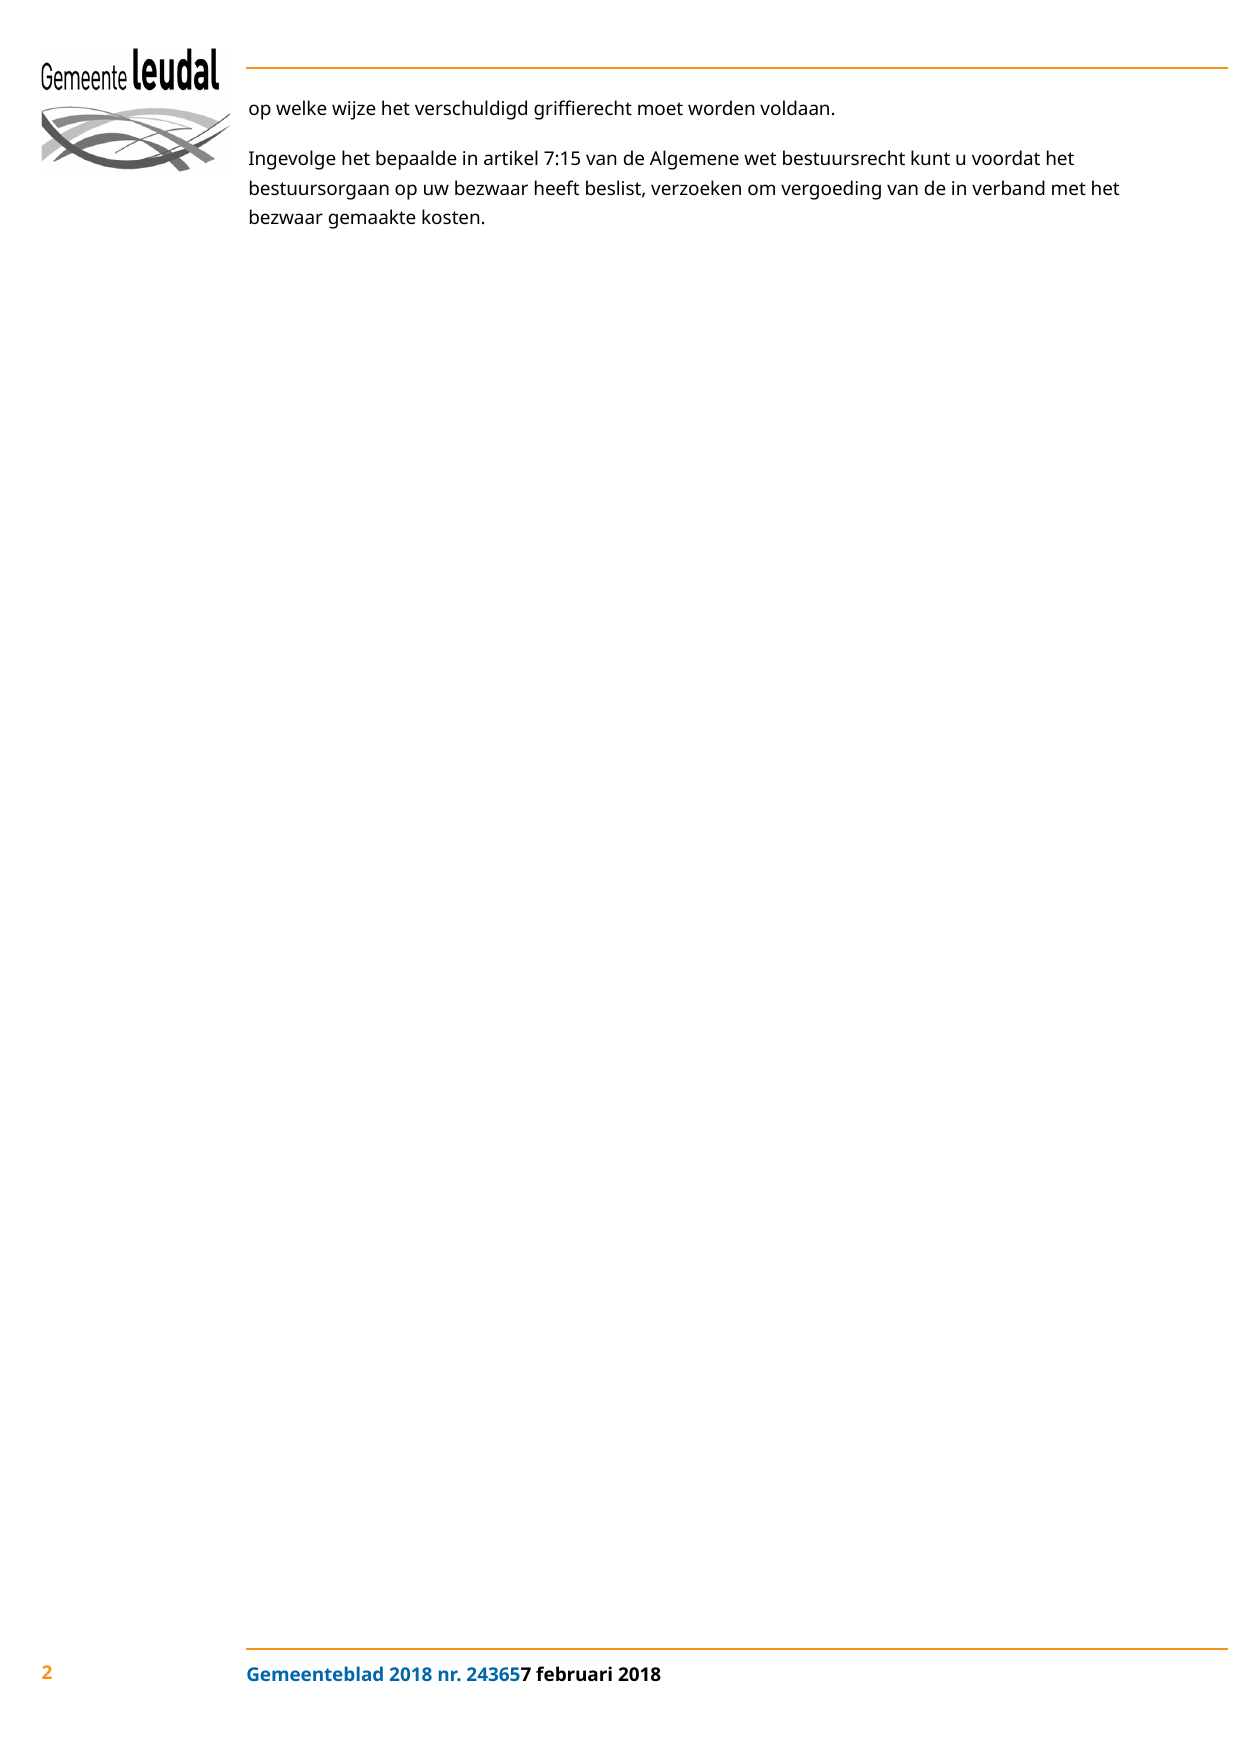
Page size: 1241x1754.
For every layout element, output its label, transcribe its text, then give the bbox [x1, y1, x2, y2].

text op welke wijze het verschuldigd griffierecht moet worden voldaan. [248, 95, 1152, 121]
picture [41, 47, 231, 172]
text Ingevolge het bepaalde in artikel 7:15 van de Algemene wet bestuursrecht kunt u voordat het bestuursorgaan op uw bezwaar heeft beslist, verzoeken om vergoeding van de in verband met het bezwaar gemaakte kosten. [248, 145, 1152, 230]
